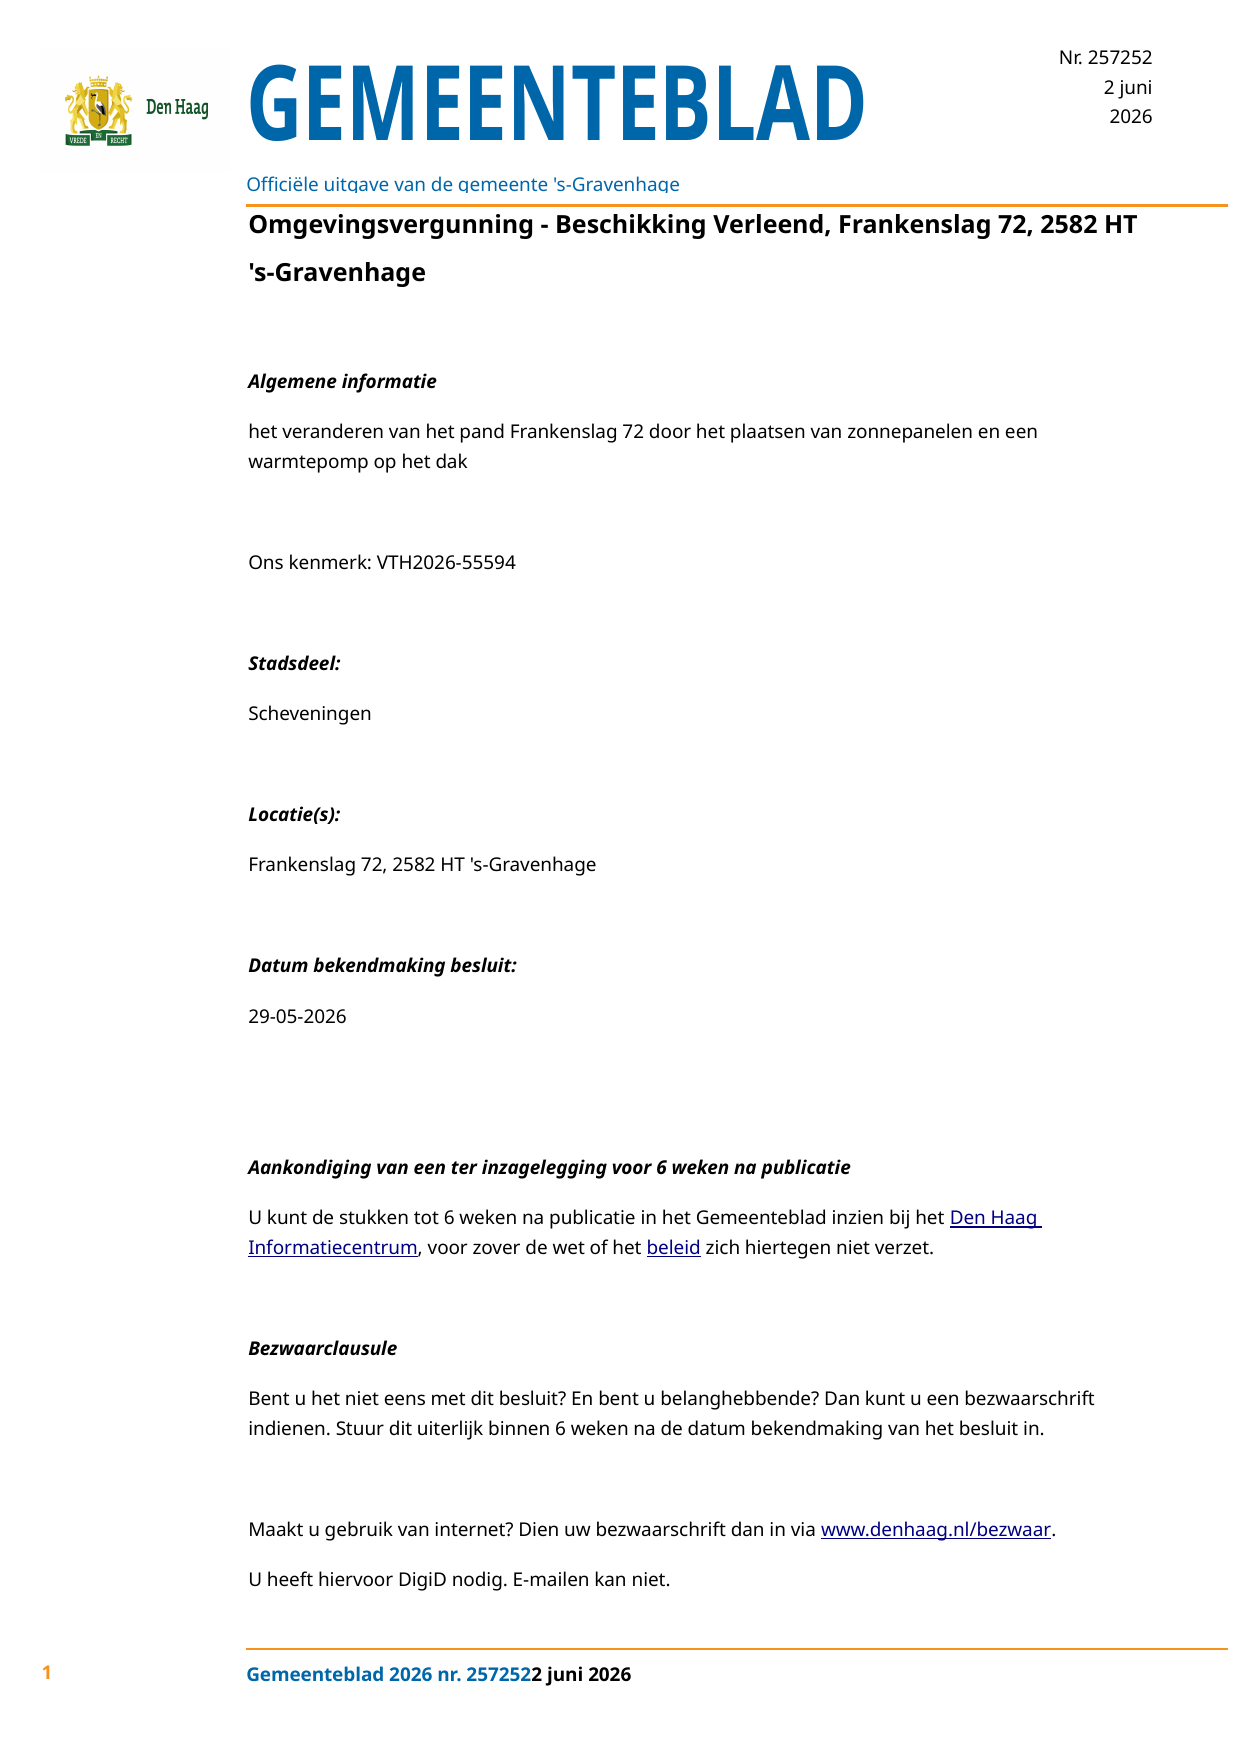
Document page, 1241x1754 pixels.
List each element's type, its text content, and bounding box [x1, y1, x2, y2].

text U kunt de stukken tot 6 weken na publicatie in het Gemeenteblad inzien bij het Den Haag Informatiecentrum, voor zover de wet of het beleid zich hiertegen niet verzet. [248, 1204, 1152, 1260]
text Bent u het niet eens met dit besluit? En bent u belanghebbende? Dan kunt u een bezwaarschrift indienen. Stuur dit uiterlijk binnen 6 weken na de datum bekendmaking van het besluit in. [248, 1385, 1152, 1441]
text 29-05-2026 [248, 1003, 1152, 1029]
text Omgevingsvergunning - Beschikking Verleend, Frankenslag 72, 2582 HT 's-Gravenhage [248, 207, 1152, 288]
picture [41, 47, 231, 172]
text Algemene informatie [248, 368, 1152, 394]
text Maakt u gebruik van internet? Dien uw bezwaarschrift dan in via www.denhaag.nl/bezwaar. [248, 1516, 1152, 1542]
text Locatie(s): [248, 801, 1152, 827]
text Scheveningen [248, 700, 1152, 726]
text Datum bekendmaking besluit: [248, 952, 1152, 978]
text Bezwaarclausule [248, 1335, 1152, 1361]
text U heeft hiervoor DigiD nodig. E-mailen kan niet. [248, 1566, 1152, 1592]
text Stadsdeel: [248, 650, 1152, 676]
text Aankondiging van een ter inzagelegging voor 6 weken na publicatie [248, 1154, 1152, 1180]
text Ons kenmerk: VTH2026-55594 [248, 549, 1152, 575]
text Frankenslag 72, 2582 HT 's-Gravenhage [248, 852, 1152, 877]
text het veranderen van het pand Frankenslag 72 door het plaatsen van zonnepanelen en een warmtepomp op het dak [248, 419, 1152, 474]
